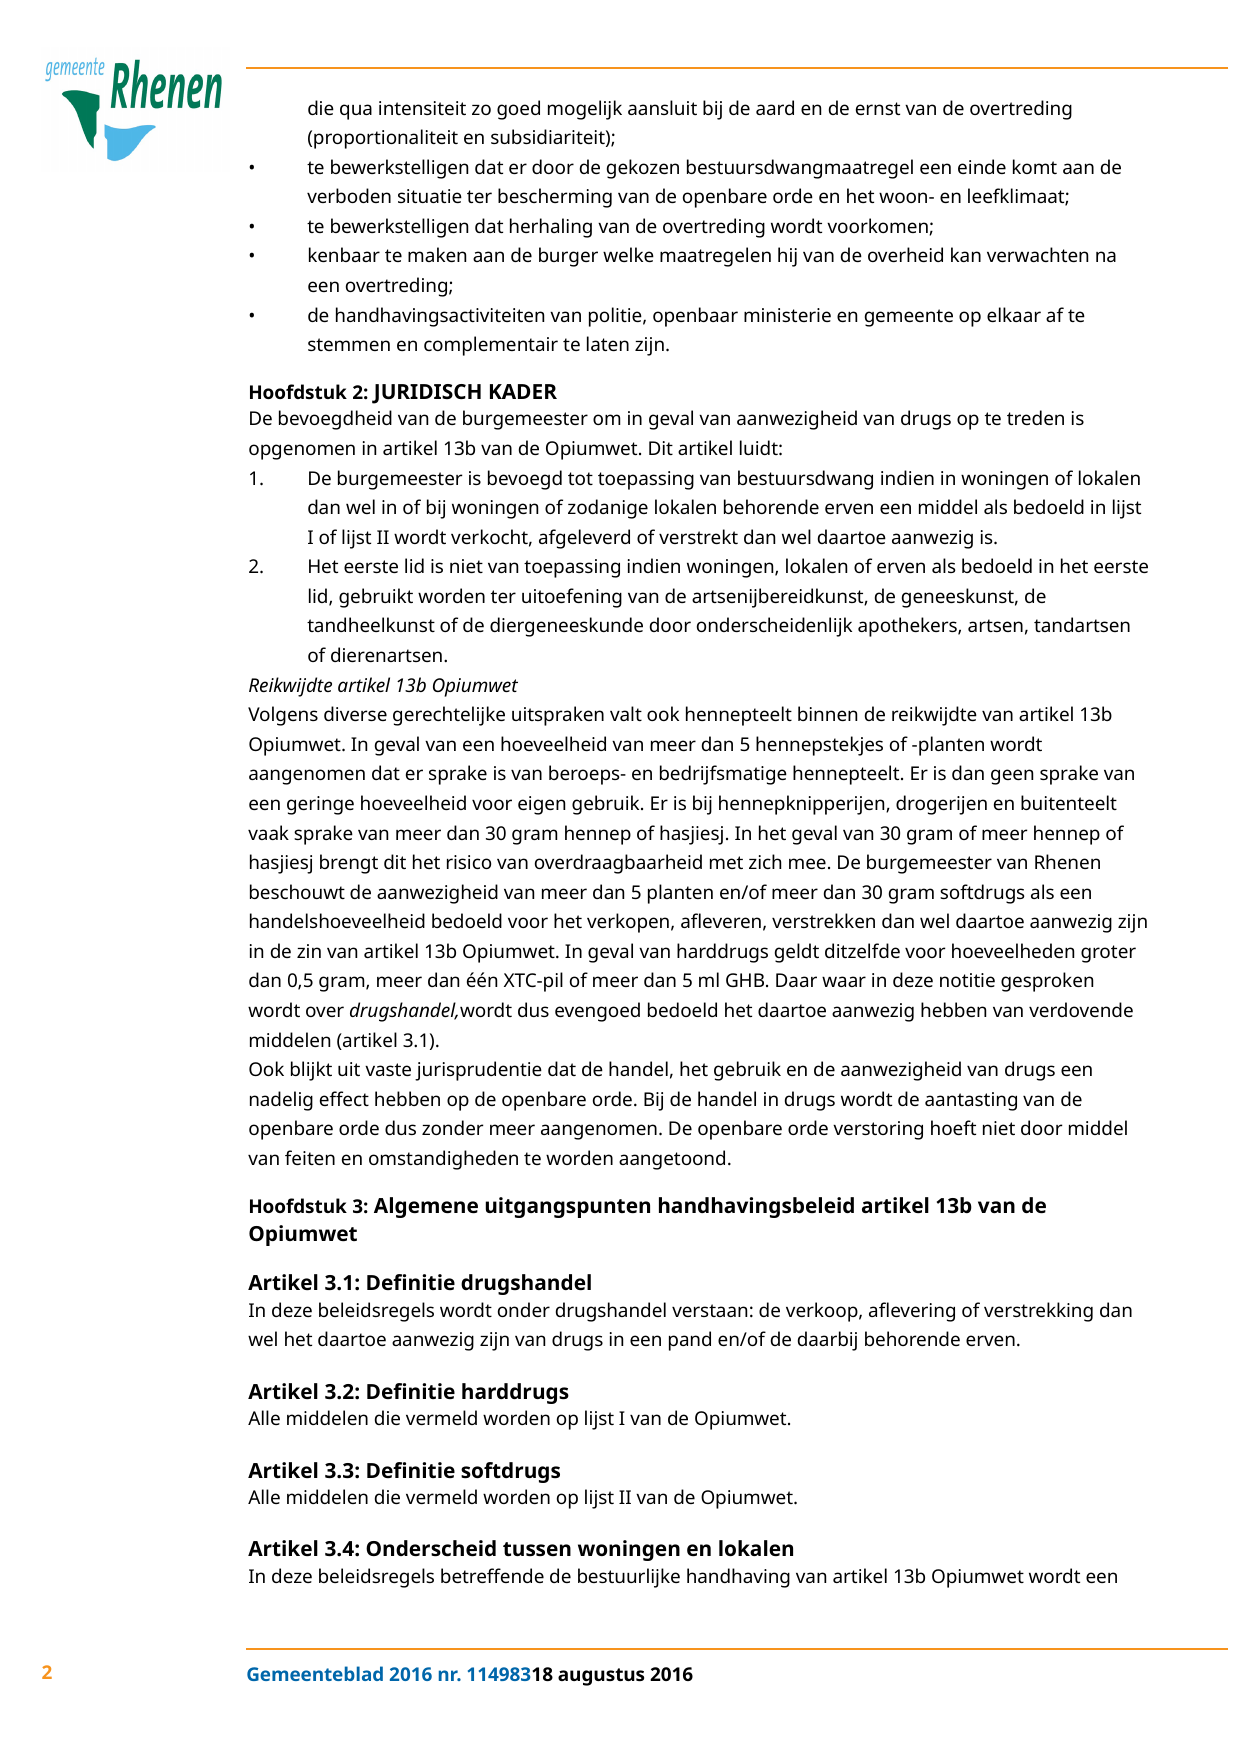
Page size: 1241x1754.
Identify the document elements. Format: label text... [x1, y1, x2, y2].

text Volgens diverse gerechtelijke uitspraken valt ook hennepteelt binnen de reikwijdte van artikel 13b Opiumwet. In geval van een hoeveelheid van meer dan 5 hennepstekjes of -planten wordt aangenomen dat er sprake is van beroeps- en bedrijfsmatige hennepteelt. Er is dan geen sprake van een geringe hoeveelheid voor eigen gebruik. Er is bij hennepknipperijen, drogerijen en buitenteelt vaak sprake van meer dan 30 gram hennep of hasjiesj. In het geval van 30 gram of meer hennep of hasjiesj brengt dit het risico van overdraagbaarheid met zich mee. De burgemeester van Rhenen beschouwt de aanwezigheid van meer dan 5 planten en/of meer dan 30 gram softdrugs als een handelshoeveelheid bedoeld voor het verkopen, afleveren, verstrekken dan wel daartoe aanwezig zijn in de zin van artikel 13b Opiumwet. In geval van harddrugs geldt ditzelfde voor hoeveelheden groter dan 0,5 gram, meer dan één XTC-pil of meer dan 5 ml GHB. Daar waar in deze notitie gesproken wordt over drugshandel,wordt dus evengoed bedoeld het daartoe aanwezig hebben van verdovende middelen (artikel 3.1). [248, 701, 1152, 1052]
list de handhavingsactiviteiten van politie, openbaar ministerie en gemeente op elkaar af te stemmen en complementair te laten zijn. [248, 302, 1152, 357]
text Ook blijkt uit vaste jurisprudentie dat de handel, het gebruik en de aanwezigheid van drugs een nadelig effect hebben op de openbare orde. Bij de handel in drugs wordt de aantasting van de openbare orde dus zonder meer aangenomen. De openbare orde verstoring hoeft niet door middel van feiten en omstandigheden te worden aangetoond. [248, 1056, 1152, 1171]
text Hoofdstuk 2: JURIDISCH KADER [248, 377, 1152, 406]
text In deze beleidsregels wordt onder drugshandel verstaan: de verkoop, aflevering of verstrekking dan wel het daartoe aanwezig zijn van drugs in een pand en/of de daarbij behorende erven. [248, 1297, 1152, 1352]
list te bewerkstelligen dat er door de gekozen bestuursdwangmaatregel een einde komt aan de verboden situatie ter bescherming van de openbare orde en het woon- en leefklimaat; [248, 154, 1152, 209]
list Het eerste lid is niet van toepassing indien woningen, lokalen of erven als bedoeld in het eerste lid, gebruikt worden ter uitoefening van de artsenijbereidkunst, de geneeskunst, de tandheelkunst of de diergeneeskunde door onderscheidenlijk apothekers, artsen, tandartsen of dierenartsen. [248, 553, 1152, 668]
text Alle middelen die vermeld worden op lijst II van de Opiumwet. [248, 1484, 1152, 1510]
text Alle middelen die vermeld worden op lijst I van de Opiumwet. [248, 1405, 1152, 1431]
text Reikwijdte artikel 13b Opiumwet [248, 672, 1152, 697]
list die qua intensiteit zo goed mogelijk aansluit bij de aard en de ernst van de overtreding (proportionaliteit en subsidiariteit); [248, 95, 1152, 150]
text Artikel 3.2: Definitie harddrugs [248, 1377, 1152, 1405]
text Artikel 3.1: Definitie drugshandel [248, 1268, 1152, 1297]
picture [41, 47, 231, 172]
list De burgemeester is bevoegd tot toepassing van bestuursdwang indien in woningen of lokalen dan wel in of bij woningen of zodanige lokalen behorende erven een middel als bedoeld in lijst I of lijst II wordt verkocht, afgeleverd of verstrekt dan wel daartoe aanwezig is. [248, 465, 1152, 549]
list te bewerkstelligen dat herhaling van de overtreding wordt voorkomen; [248, 213, 1152, 239]
text Hoofdstuk 3: Algemene uitgangspunten handhavingsbeleid artikel 13b van de Opiumwet [248, 1191, 1152, 1248]
text In deze beleidsregels betreffende de bestuurlijke handhaving van artikel 13b Opiumwet wordt een [248, 1563, 1152, 1589]
list kenbaar te maken aan de burger welke maatregelen hij van de overheid kan verwachten na een overtreding; [248, 243, 1152, 298]
text Artikel 3.3: Definitie softdrugs [248, 1456, 1152, 1484]
text De bevoegdheid van de burgemeester om in geval van aanwezigheid van drugs op te treden is opgenomen in artikel 13b van de Opiumwet. Dit artikel luidt: [248, 406, 1152, 461]
text Artikel 3.4: Onderscheid tussen woningen en lokalen [248, 1534, 1152, 1563]
